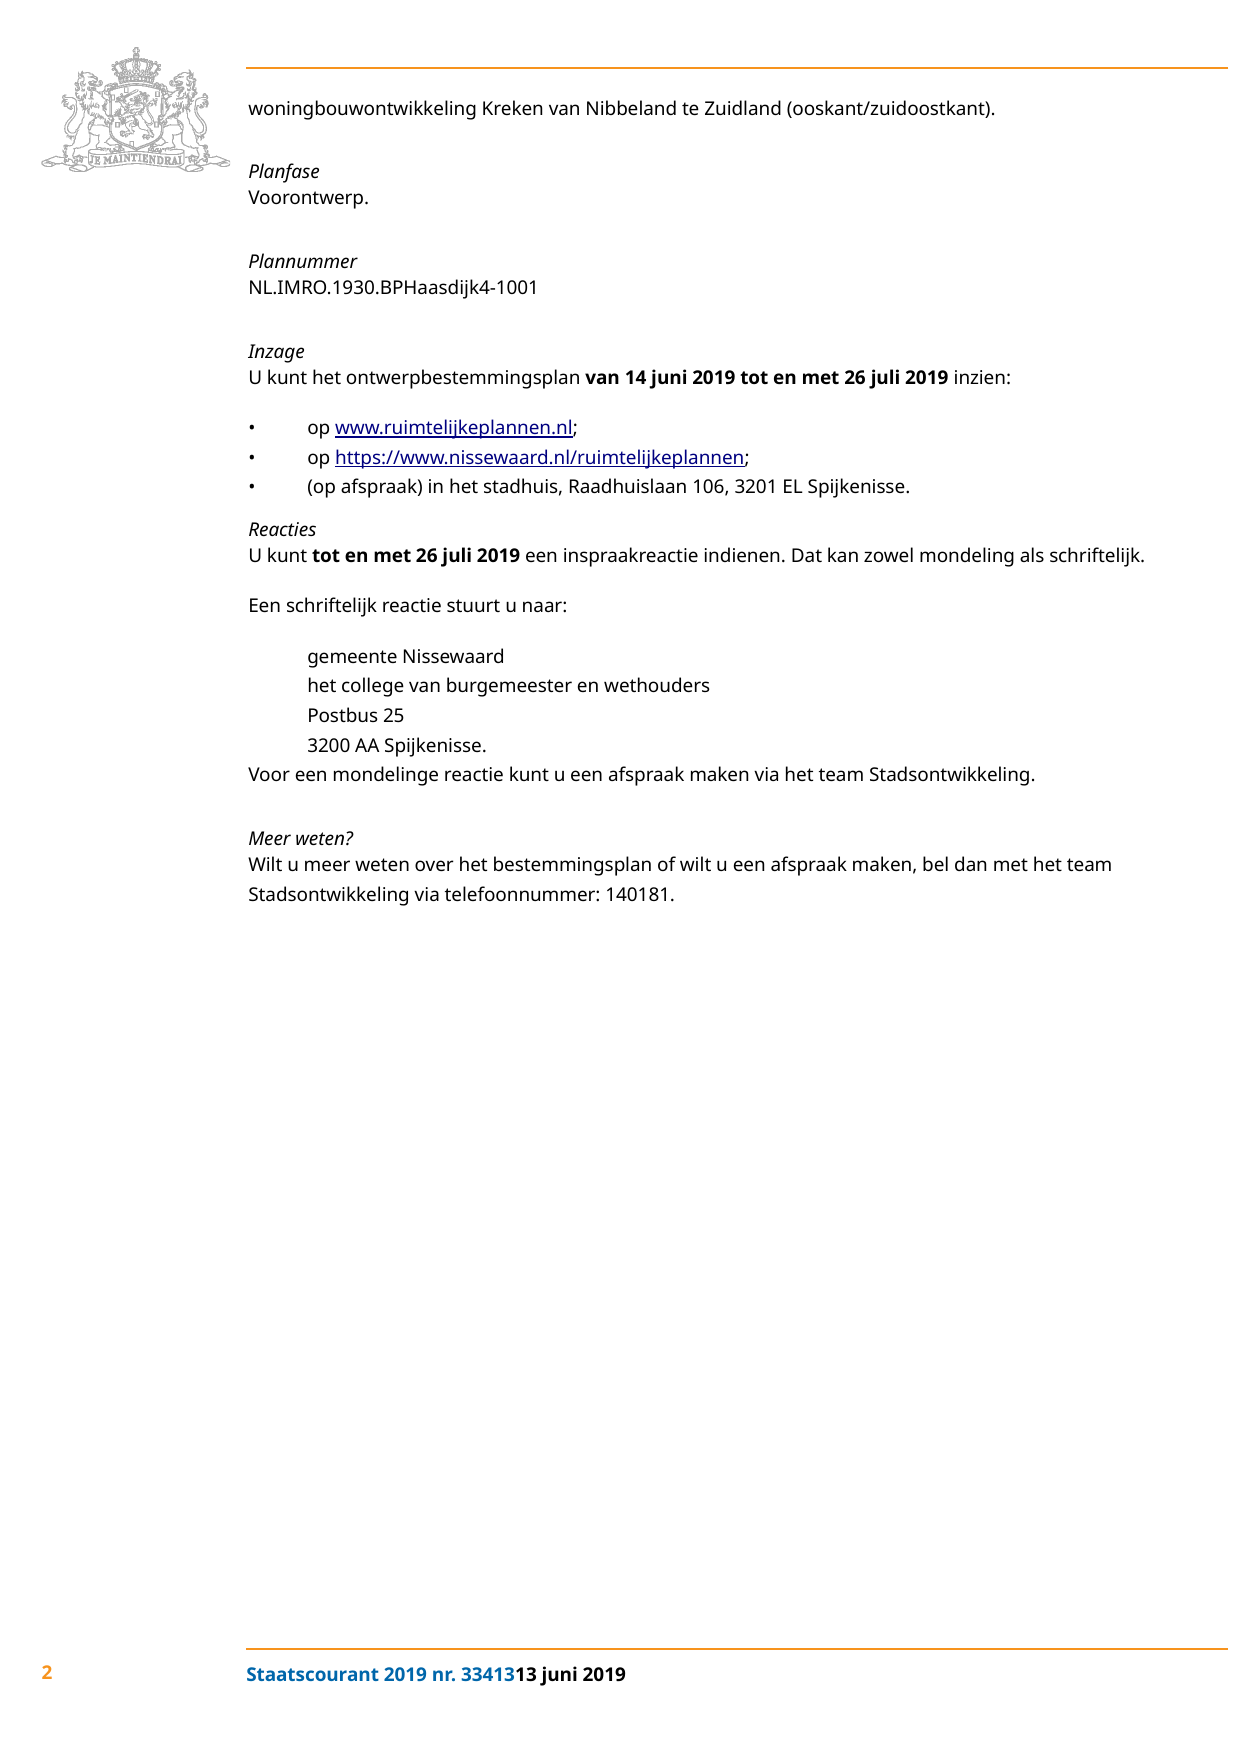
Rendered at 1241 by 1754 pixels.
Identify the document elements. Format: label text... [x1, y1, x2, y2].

text Plannummer [248, 248, 1152, 274]
text Reacties [248, 517, 1152, 542]
text woningbouwontwikkeling Kreken van Nibbeland te Zuidland (ooskant/zuidoostkant). [248, 95, 1152, 121]
list op www.ruimtelijkeplannen.nl; [248, 414, 1152, 440]
text U kunt tot en met 26 juli 2019 een inspraakreactie indienen. Dat kan zowel mondeling als schriftelijk. [248, 542, 1152, 568]
list Postbus 25 [248, 702, 1152, 728]
list (op afspraak) in het stadhuis, Raadhuislaan 106, 3201 EL Spijkenisse. [248, 473, 1152, 499]
list op https://www.nissewaard.nl/ruimtelijkeplannen; [248, 444, 1152, 469]
text Een schriftelijk reactie stuurt u naar: [248, 593, 1152, 618]
list gemeente Nissewaard [248, 643, 1152, 669]
text Meer weten? [248, 825, 1152, 851]
text Voor een mondelinge reactie kunt u een afspraak maken via het team Stadsontwikkeling. [248, 761, 1152, 787]
text Planfase [248, 159, 1152, 184]
text U kunt het ontwerpbestemmingsplan van 14 juni 2019 tot en met 26 juli 2019 inzien: [248, 364, 1152, 389]
list het college van burgemeester en wethouders [248, 673, 1152, 698]
text Voorontwerp. [248, 184, 1152, 210]
text Inzage [248, 338, 1152, 364]
text Wilt u meer weten over het bestemmingsplan of wilt u een afspraak maken, bel dan met het team Stadsontwikkeling via telefoonnummer: 140181. [248, 851, 1152, 906]
text NL.IMRO.1930.BPHaasdijk4-1001 [248, 274, 1152, 300]
list 3200 AA Spijkenisse. [248, 732, 1152, 758]
picture [41, 47, 231, 172]
